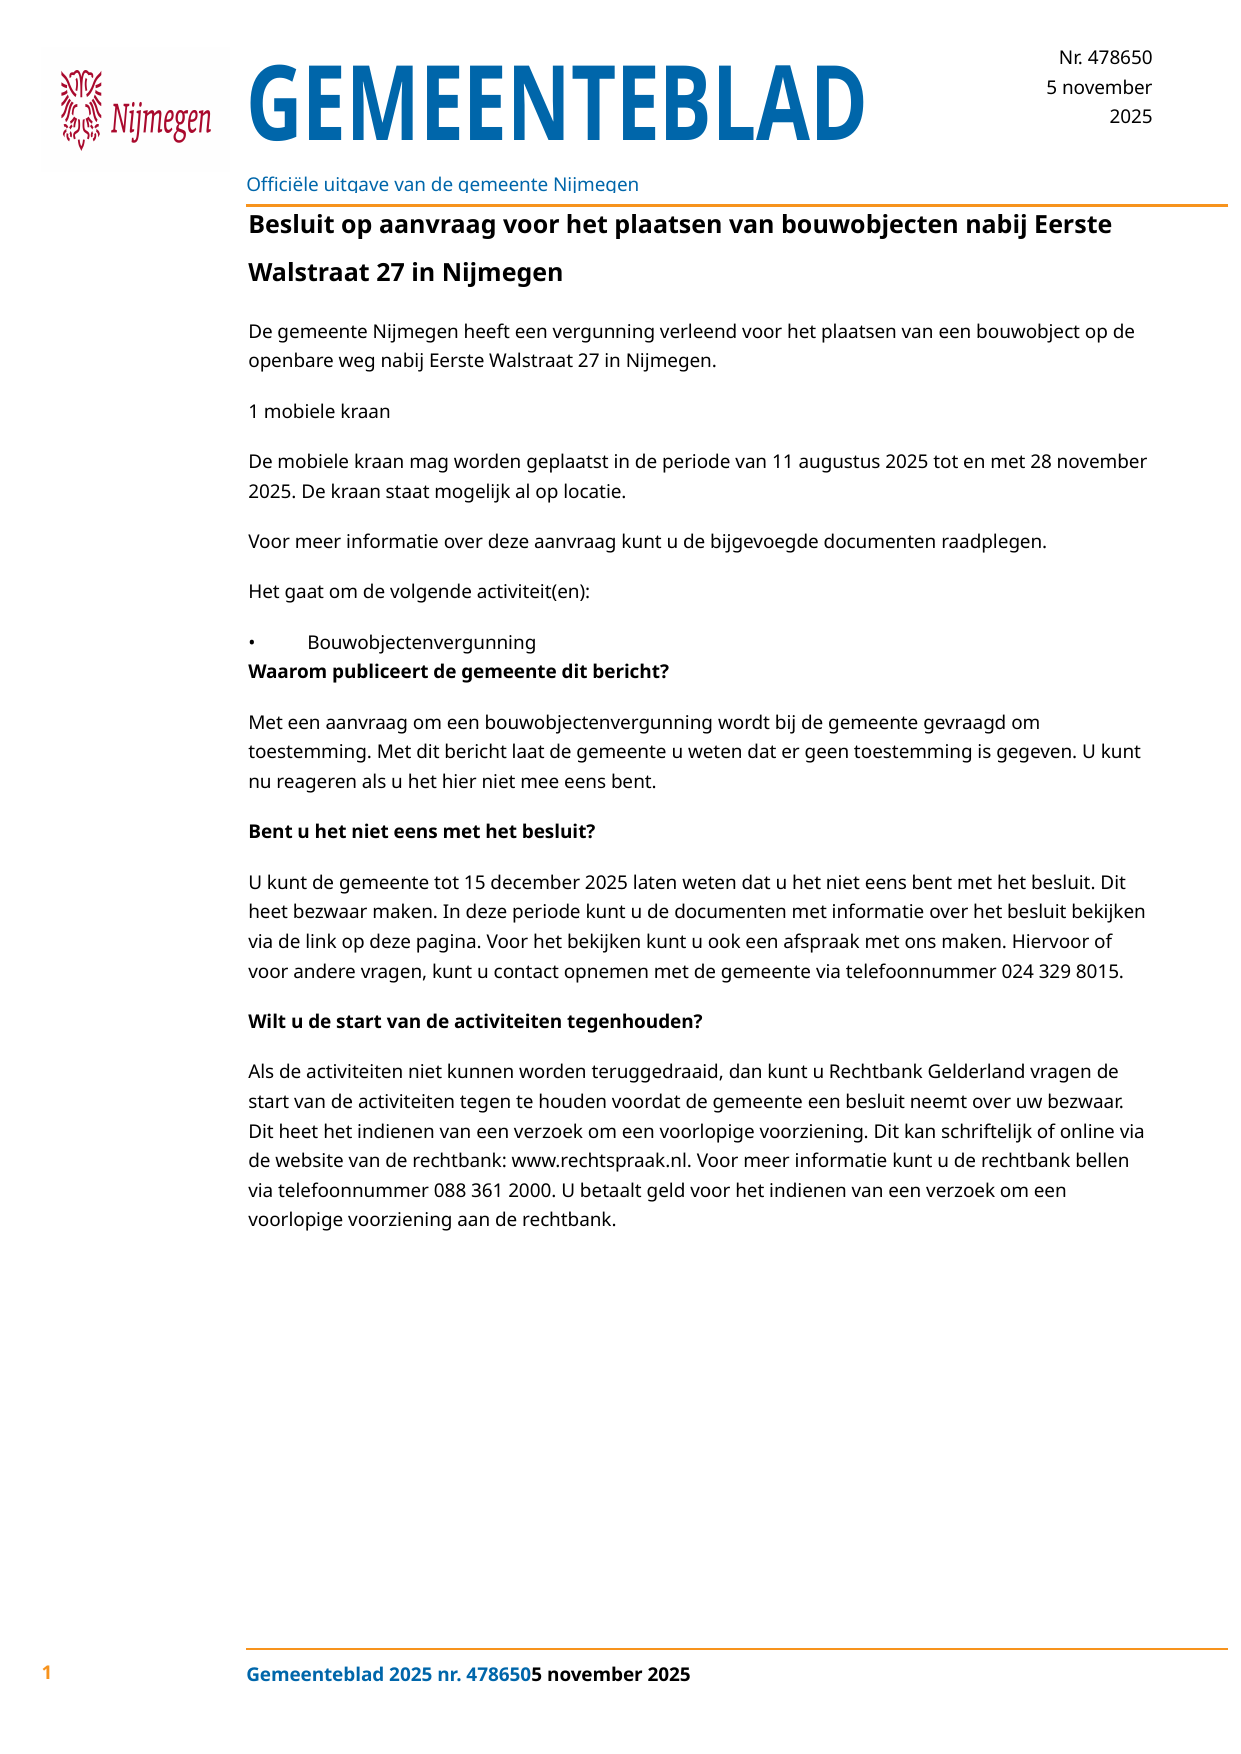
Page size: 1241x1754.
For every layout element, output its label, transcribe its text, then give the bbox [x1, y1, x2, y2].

text Bent u het niet eens met het besluit? [248, 819, 1152, 844]
text De gemeente Nijmegen heeft een vergunning verleend voor het plaatsen van een bouwobject op de openbare weg nabij Eerste Walstraat 27 in Nijmegen. [248, 318, 1152, 373]
text Besluit op aanvraag voor het plaatsen van bouwobjecten nabij Eerste Walstraat 27 in Nijmegen [248, 207, 1152, 288]
picture [41, 47, 231, 172]
text U kunt de gemeente tot 15 december 2025 laten weten dat u het niet eens bent met het besluit. Dit heet bezwaar maken. In deze periode kunt u de documenten met informatie over het besluit bekijken via de link op deze pagina. Voor het bekijken kunt u ook een afspraak met ons maken. Hiervoor of voor andere vragen, kunt u contact opnemen met de gemeente via telefoonnummer 024 329 8015. [248, 869, 1152, 984]
text Wilt u de start van de activiteiten tegenhouden? [248, 1008, 1152, 1034]
text Voor meer informatie over deze aanvraag kunt u de bijgevoegde documenten raadplegen. [248, 528, 1152, 554]
text Het gaat om de volgende activiteit(en): [248, 579, 1152, 604]
text Als de activiteiten niet kunnen worden teruggedraaid, dan kunt u Rechtbank Gelderland vragen de start van de activiteiten tegen te houden voordat de gemeente een besluit neemt over uw bezwaar. Dit heet het indienen van een verzoek om een voorlopige voorziening. Dit kan schriftelijk of online via de website van de rechtbank: www.rechtspraak.nl. Voor meer informatie kunt u de rechtbank bellen via telefoonnummer 088 361 2000. U betaalt geld voor het indienen van een verzoek om een voorlopige voorziening aan de rechtbank. [248, 1059, 1152, 1232]
list Bouwobjectenvergunning [248, 629, 1152, 655]
text Met een aanvraag om een bouwobjectenvergunning wordt bij de gemeente gevraagd om toestemming. Met dit bericht laat de gemeente u weten dat er geen toestemming is gegeven. U kunt nu reageren als u het hier niet mee eens bent. [248, 709, 1152, 794]
text De mobiele kraan mag worden geplaatst in de periode van 11 augustus 2025 tot en met 28 november 2025. De kraan staat mogelijk al op locatie. [248, 448, 1152, 504]
text Waarom publiceert de gemeente dit bericht? [248, 659, 1152, 684]
text 1 mobiele kraan [248, 398, 1152, 424]
